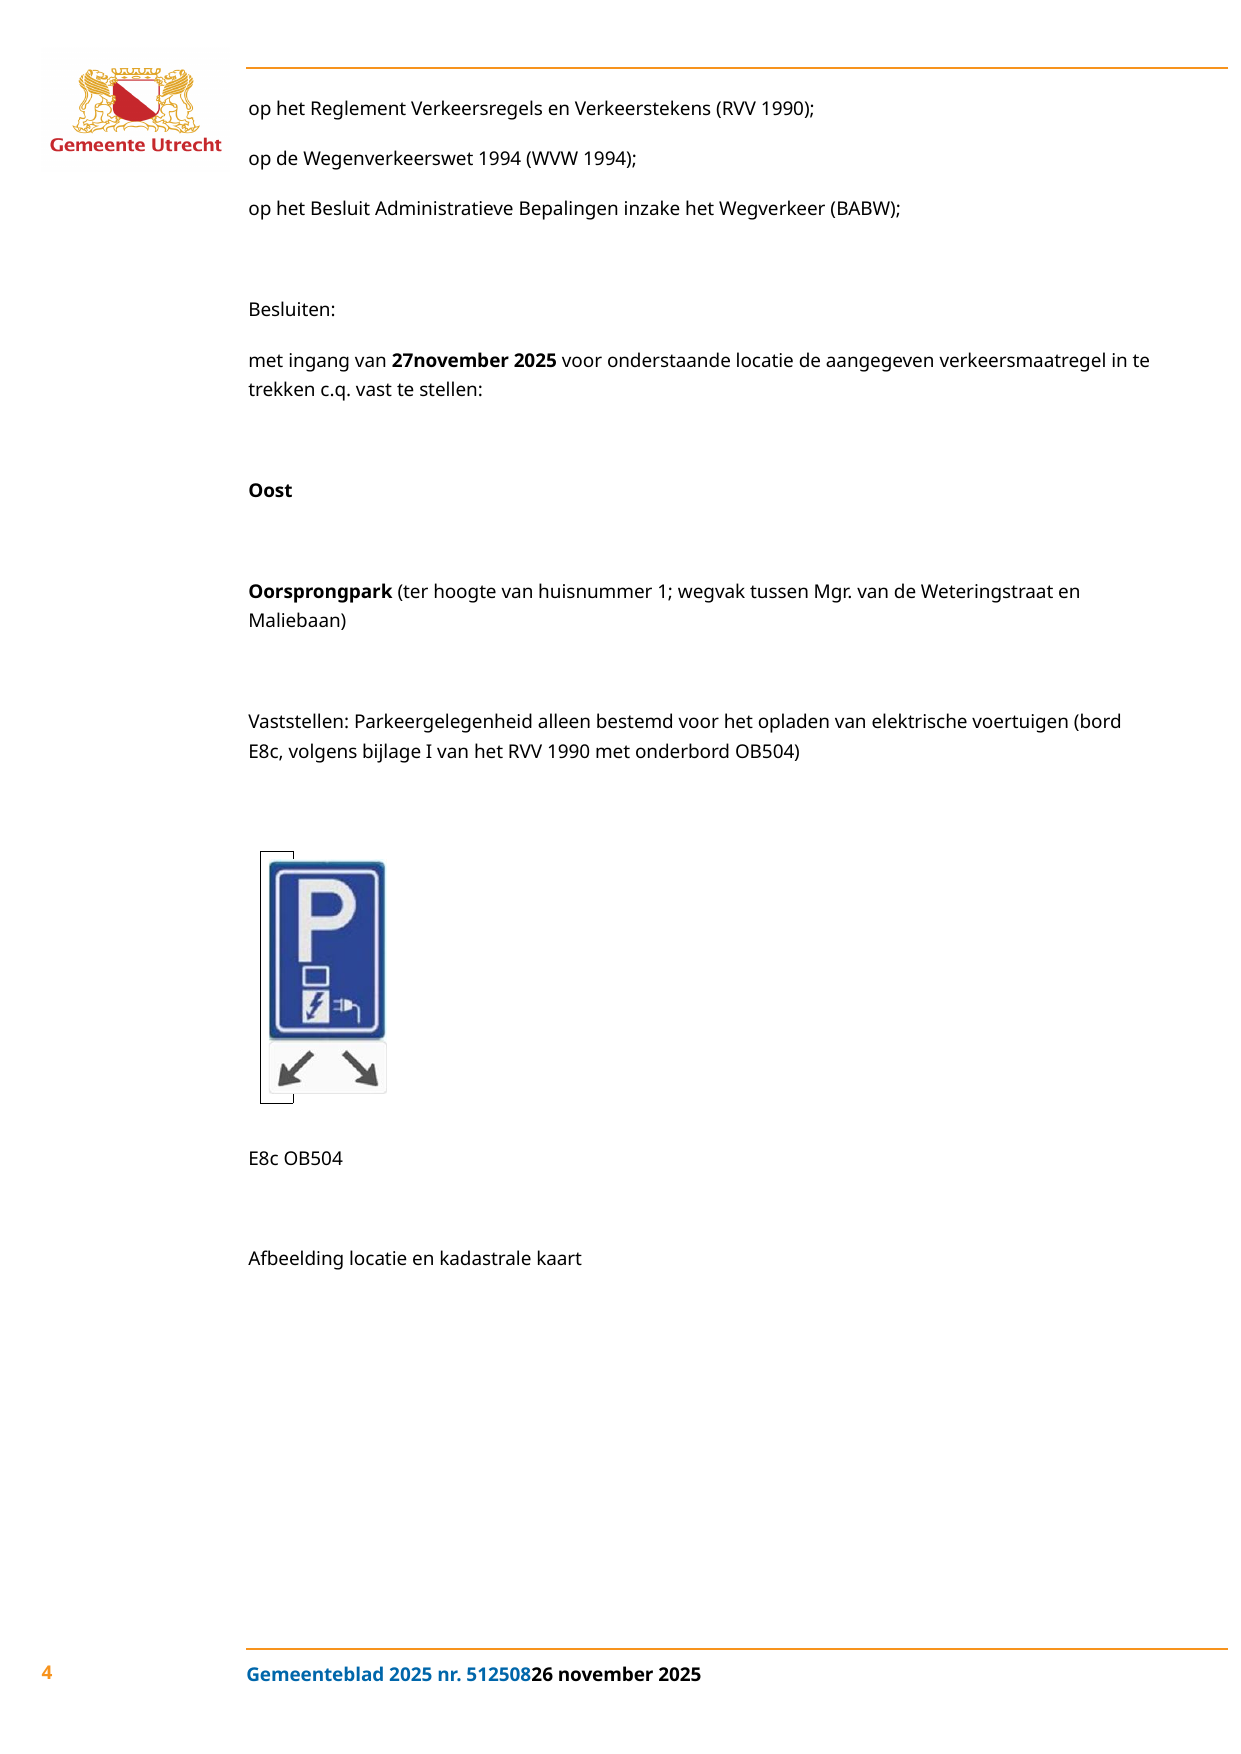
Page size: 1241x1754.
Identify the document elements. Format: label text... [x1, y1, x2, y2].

picture [268, 859, 387, 1094]
text Vaststellen: Parkeergelegenheid alleen bestemd voor het opladen van elektrische voertuigen (bord E8c, volgens bijlage I van het RVV 1990 met onderbord OB504) [248, 708, 1152, 764]
text Oost [248, 477, 1152, 503]
text op het Besluit Administratieve Bepalingen inzake het Wegverkeer (BABW); [248, 196, 1152, 221]
text Oorsprongpark (ter hoogte van huisnummer 1; wegvak tussen Mgr. van de Weteringstraat en Maliebaan) [248, 578, 1152, 633]
text Afbeelding locatie en kadastrale kaart [248, 1246, 1152, 1271]
text Besluiten: [248, 296, 1152, 322]
text met ingang van 27november 2025 voor onderstaande locatie de aangegeven verkeersmaatregel in te trekken c.q. vast te stellen: [248, 347, 1152, 402]
text op de Wegenverkeerswet 1994 (WVW 1994); [248, 145, 1152, 171]
text E8c OB504 [248, 1145, 1152, 1171]
picture [41, 47, 231, 172]
text op het Reglement Verkeersregels en Verkeerstekens (RVV 1990); [248, 95, 1152, 121]
